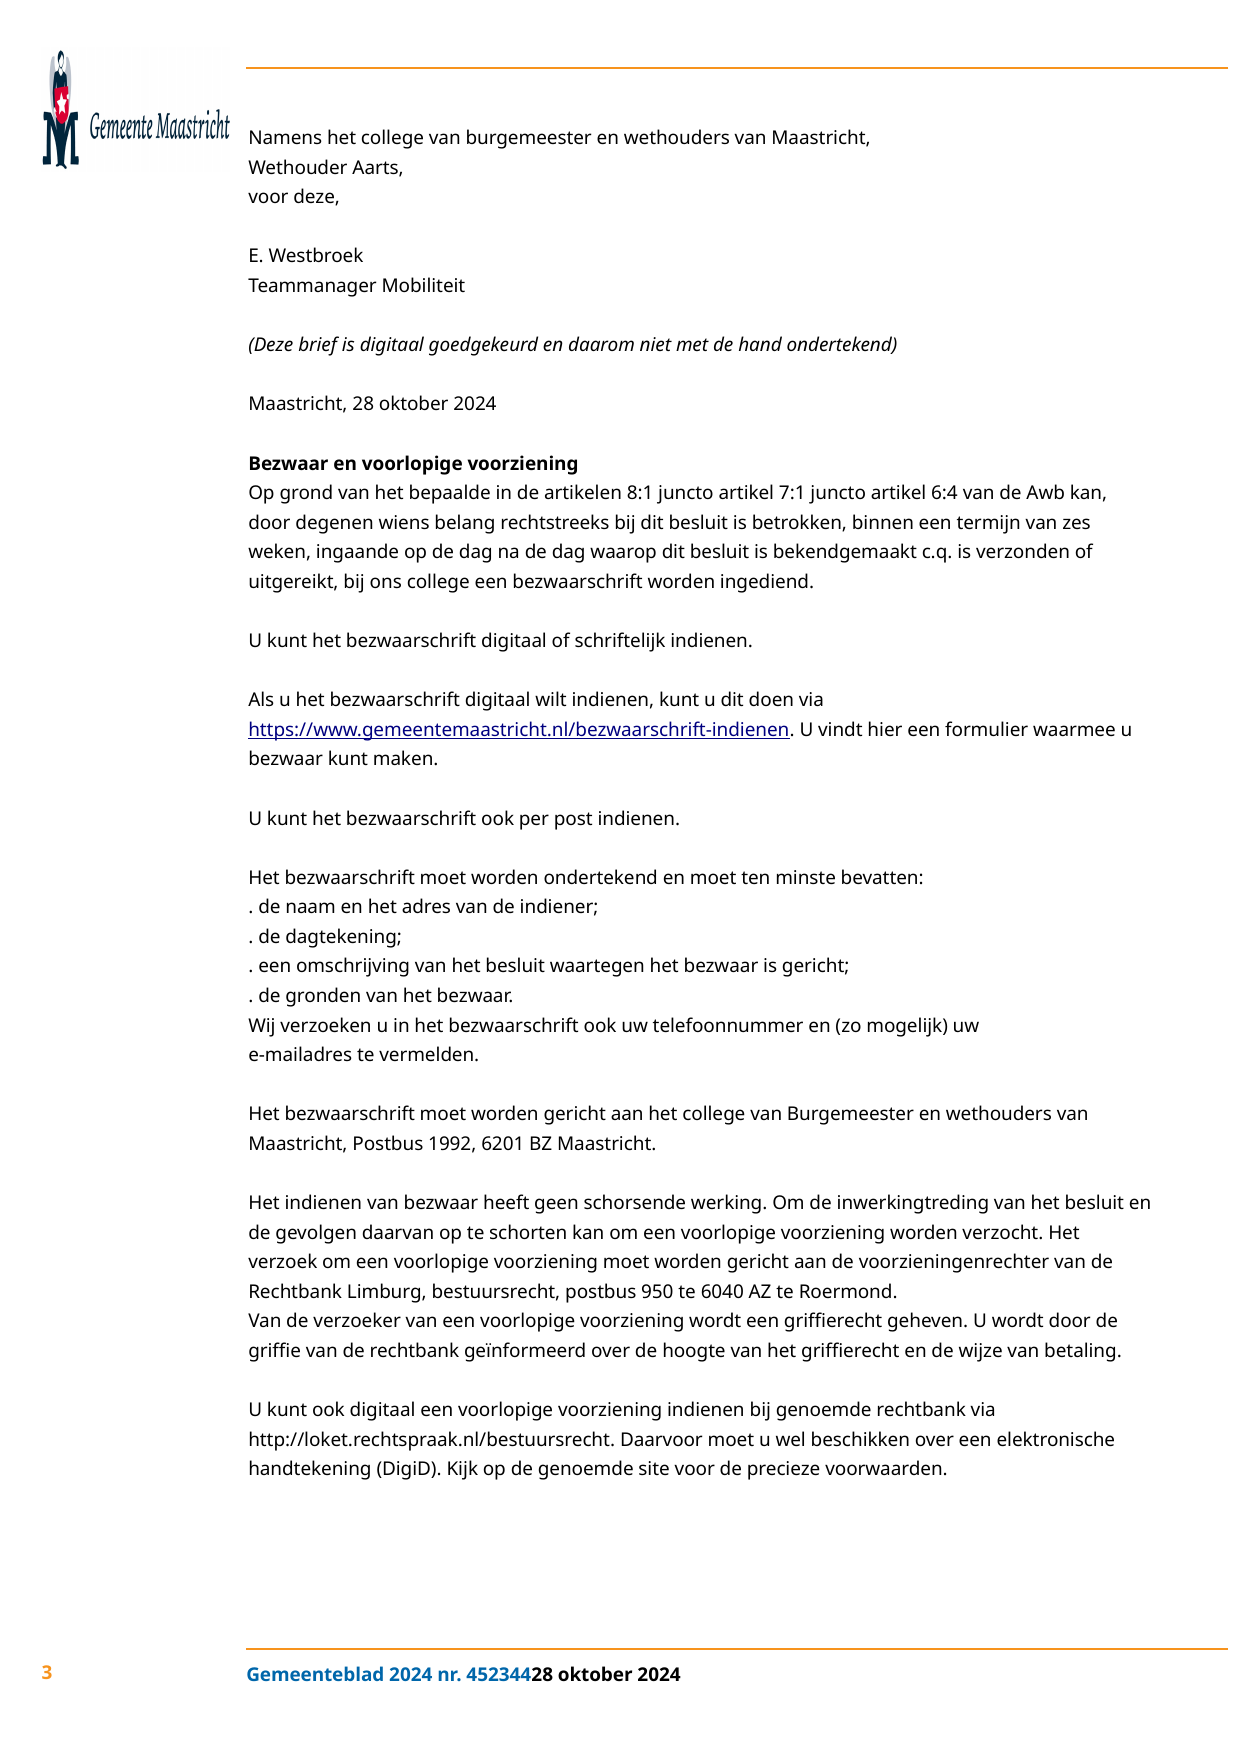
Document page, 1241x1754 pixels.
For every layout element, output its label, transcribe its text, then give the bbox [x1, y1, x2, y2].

text Het bezwaarschrift moet worden gericht aan het college van Burgemeester en wethouders van Maastricht, Postbus 1992, 6201 BZ Maastricht. [248, 1101, 1152, 1156]
text Het bezwaarschrift moet worden ondertekend en moet ten minste bevatten: [248, 864, 1152, 890]
text Teammanager Mobiliteit [248, 272, 1152, 298]
text Als u het bezwaarschrift digitaal wilt indienen, kunt u dit doen via https://www.gemeentemaastricht.nl/bezwaarschrift-indienen. U vindt hier een formulier waarmee u bezwaar kunt maken. [248, 686, 1152, 771]
text E. Westbroek [248, 243, 1152, 268]
text U kunt het bezwaarschrift digitaal of schriftelijk indienen. [248, 627, 1152, 653]
text Bezwaar en voorlopige voorziening [248, 450, 1152, 476]
text U kunt het bezwaarschrift ook per post indienen. [248, 805, 1152, 831]
text . de naam en het adres van de indiener; [248, 893, 1152, 919]
text Maastricht, 28 oktober 2024 [248, 391, 1152, 416]
text Namens het college van burgemeester en wethouders van Maastricht, [248, 124, 1152, 150]
text e-mailadres te vermelden. [248, 1041, 1152, 1067]
text voor deze, [248, 183, 1152, 209]
text Van de verzoeker van een voorlopige voorziening wordt een griffierecht geheven. U wordt door de griffie van de rechtbank geïnformeerd over de hoogte van het griffierecht en de wijze van betaling. [248, 1308, 1152, 1363]
picture [41, 47, 231, 172]
text . de gronden van het bezwaar. [248, 982, 1152, 1008]
text Op grond van het bepaalde in de artikelen 8:1 juncto artikel 7:1 juncto artikel 6:4 van de Awb kan, door degenen wiens belang rechtstreeks bij dit besluit is betrokken, binnen een termijn van zes weken, ingaande op de dag na de dag waarop dit besluit is bekendgemaakt c.q. is verzonden of uitgereikt, bij ons college een bezwaarschrift worden ingediend. [248, 479, 1152, 594]
text . een omschrijving van het besluit waartegen het bezwaar is gericht; [248, 953, 1152, 978]
text Wethouder Aarts, [248, 154, 1152, 180]
text (Deze brief is digitaal goedgekeurd en daarom niet met de hand ondertekend) [248, 331, 1152, 357]
text U kunt ook digitaal een voorlopige voorziening indienen bij genoemde rechtbank via http://loket.rechtspraak.nl/bestuursrecht. Daarvoor moet u wel beschikken over een elektronische handtekening (DigiD). Kijk op de genoemde site voor de precieze voorwaarden. [248, 1396, 1152, 1481]
text Het indienen van bezwaar heeft geen schorsende werking. Om de inwerkingtreding van het besluit en de gevolgen daarvan op te schorten kan om een voorlopige voorziening worden verzocht. Het verzoek om een voorlopige voorziening moet worden gericht aan de voorzieningenrechter van de Rechtbank Limburg, bestuursrecht, postbus 950 te 6040 AZ te Roermond. [248, 1189, 1152, 1304]
text Wij verzoeken u in het bezwaarschrift ook uw telefoonnummer en (zo mogelijk) uw [248, 1012, 1152, 1038]
text . de dagtekening; [248, 923, 1152, 949]
